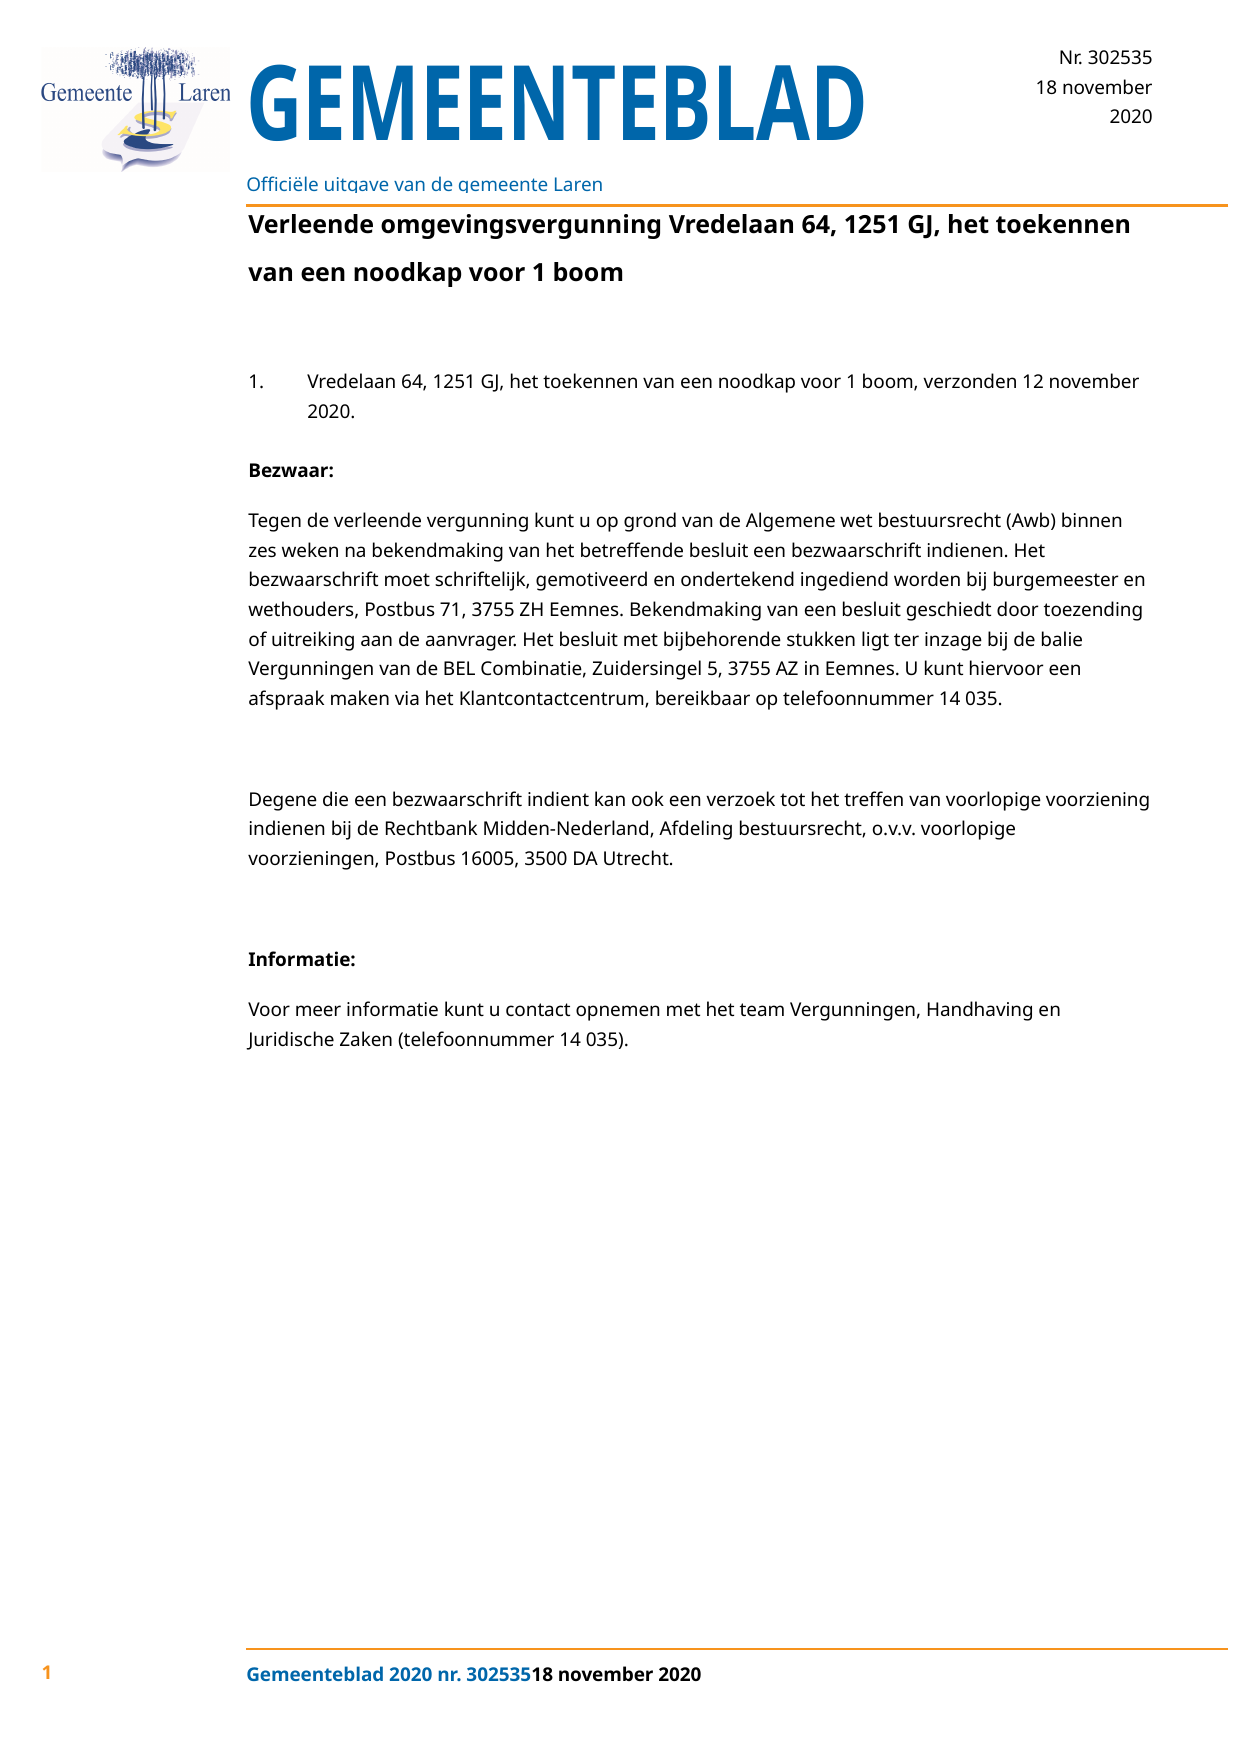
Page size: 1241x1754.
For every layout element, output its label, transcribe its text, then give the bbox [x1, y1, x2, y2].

text Voor meer informatie kunt u contact opnemen met het team Vergunningen, Handhaving en Juridische Zaken (telefoonnummer 14 035). [248, 996, 1152, 1052]
text Tegen de verleende vergunning kunt u op grond van de Algemene wet bestuursrecht (Awb) binnen zes weken na bekendmaking van het betreffende besluit een bezwaarschrift indienen. Het bezwaarschrift moet schriftelijk, gemotiveerd en ondertekend ingediend worden bij burgemeester en wethouders, Postbus 71, 3755 ZH Eemnes. Bekendmaking van een besluit geschiedt door toezending of uitreiking aan de aanvrager. Het besluit met bijbehorende stukken ligt ter inzage bij de balie Vergunningen van de BEL Combinatie, Zuidersingel 5, 3755 AZ in Eemnes. U kunt hiervoor een afspraak maken via het Klantcontactcentrum, bereikbaar op telefoonnummer 14 035. [248, 507, 1152, 711]
list Vredelaan 64, 1251 GJ, het toekennen van een noodkap voor 1 boom, verzonden 12 november 2020. [248, 368, 1152, 424]
text Informatie: [248, 946, 1152, 972]
text Verleende omgevingsvergunning Vredelaan 64, 1251 GJ, het toekennen van een noodkap voor 1 boom [248, 207, 1152, 288]
text Bezwaar: [248, 457, 1152, 483]
picture [41, 47, 231, 172]
text Degene die een bezwaarschrift indient kan ook een verzoek tot het treffen van voorlopige voorziening indienen bij de Rechtbank Midden-Nederland, Afdeling bestuursrecht, o.v.v. voorlopige voorzieningen, Postbus 16005, 3500 DA Utrecht. [248, 786, 1152, 871]
